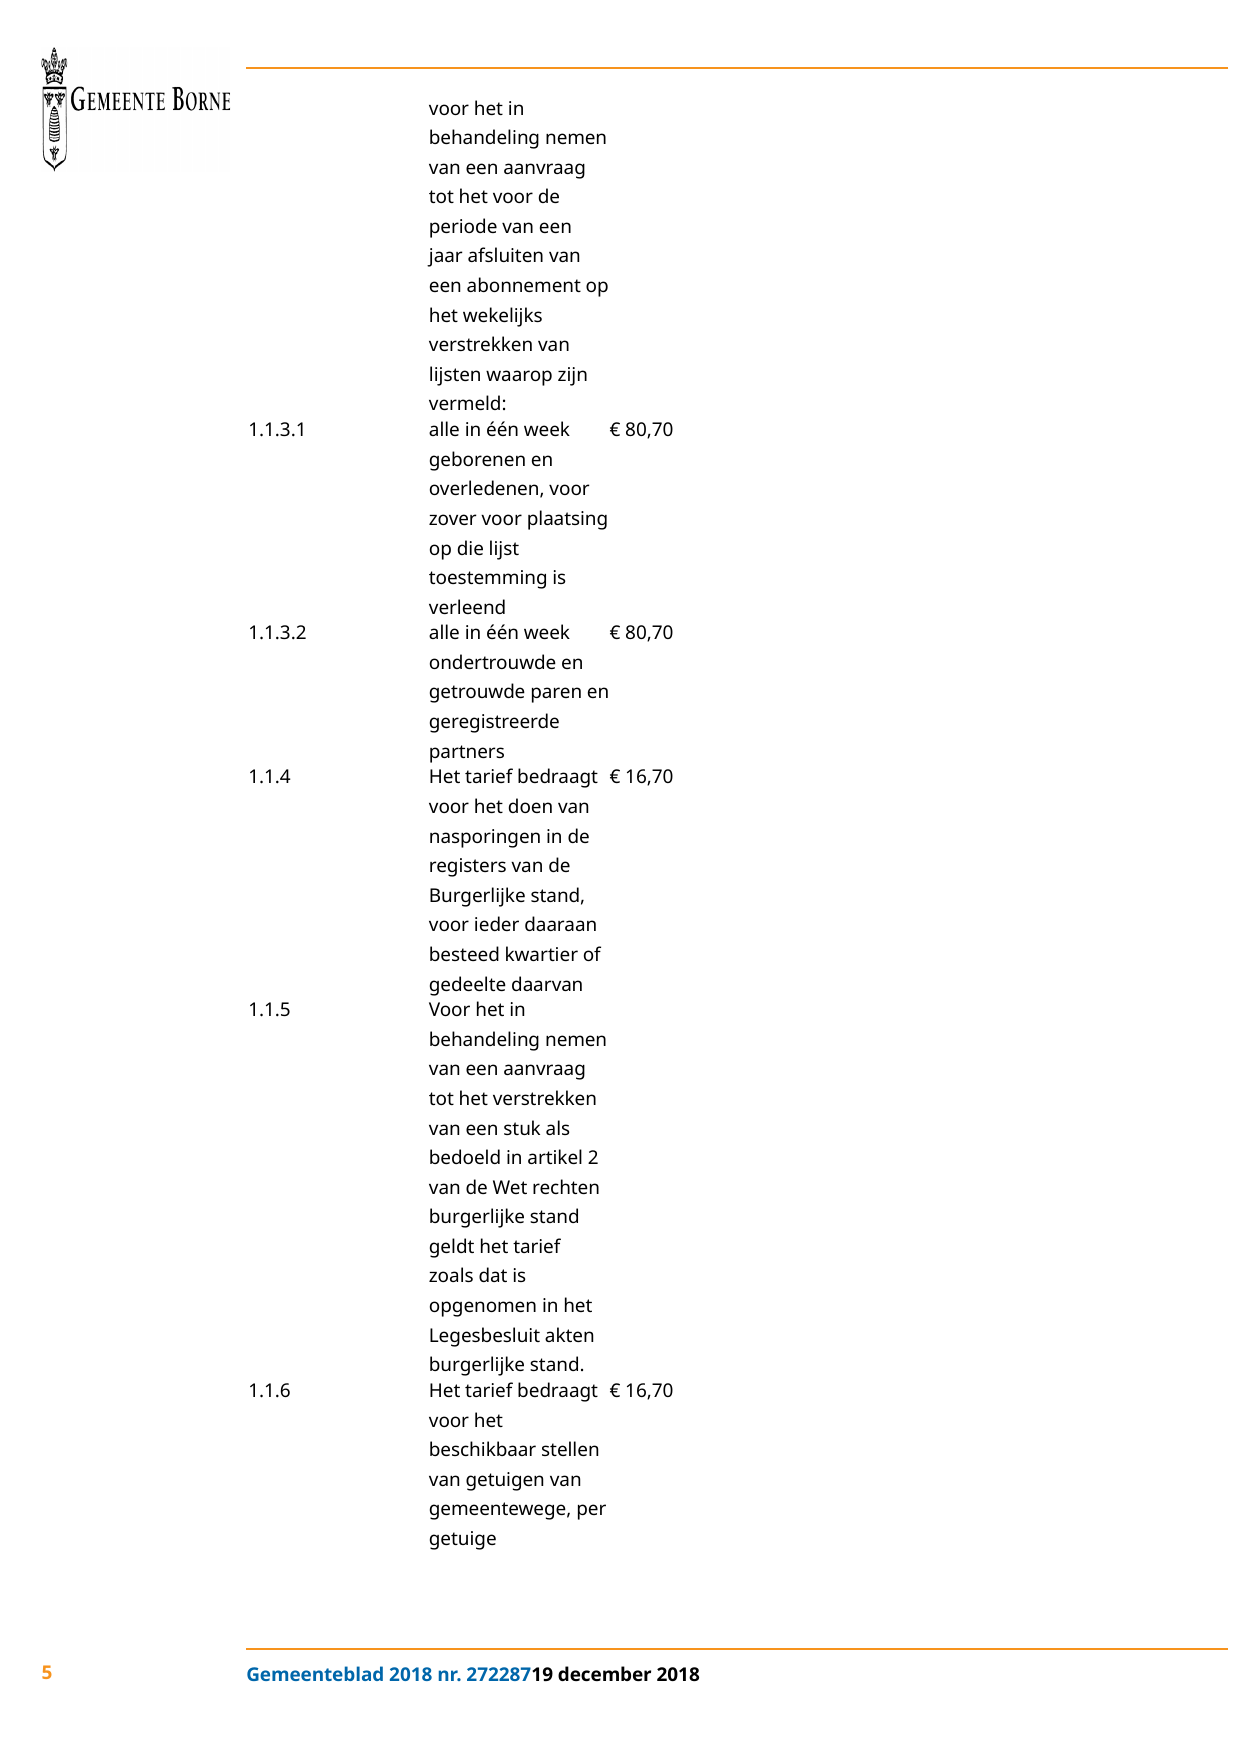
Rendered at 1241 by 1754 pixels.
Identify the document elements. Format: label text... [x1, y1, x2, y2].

table_cell € 80,70 [609, 416, 790, 619]
table_cell [609, 95, 790, 416]
table_cell € 16,70 [609, 764, 790, 996]
table_cell Het tarief bedraagt voor het beschikbaar stellen van getuigen van gemeentewege, per getuige [429, 1377, 609, 1551]
table_cell [248, 1577, 429, 1602]
table_cell Voor het in behandeling nemen van een aanvraag tot het verstrekken van een stuk als bedoeld in artikel 2 van de Wet rechten burgerlijke stand geldt het tarief zoals dat is opgenomen in het Legesbesluit akten burgerlijke stand. [429, 996, 609, 1377]
table_cell 1.1.5 [248, 996, 429, 1377]
table_cell 1.1.4 [248, 764, 429, 996]
table_cell [609, 1551, 790, 1577]
table_cell 1.1.3.2 [248, 620, 429, 764]
table_cell alle in één week geborenen en overledenen, voor zover voor plaatsing op die lijst toestemming is verleend [429, 416, 609, 619]
table_cell [429, 1551, 609, 1577]
table_cell [248, 95, 429, 416]
table_cell € 80,70 [609, 620, 790, 764]
table_cell [429, 1577, 609, 1602]
picture [41, 47, 231, 172]
table_cell € 16,70 [609, 1377, 790, 1551]
table_cell [609, 996, 790, 1377]
table_cell 1.1.6 [248, 1377, 429, 1551]
table_cell [248, 1551, 429, 1577]
table_cell alle in één week ondertrouwde en getrouwde paren en geregistreerde partners [429, 620, 609, 764]
table_cell 1.1.3.1 [248, 416, 429, 619]
table_cell [609, 1577, 790, 1602]
table_cell voor het in behandeling nemen van een aanvraag tot het voor de periode van een jaar afsluiten van een abonnement op het wekelijks verstrekken van lijsten waarop zijn vermeld: [429, 95, 609, 416]
table_cell Het tarief bedraagt voor het doen van nasporingen in de registers van de Burgerlijke stand, voor ieder daaraan besteed kwartier of gedeelte daarvan [429, 764, 609, 996]
